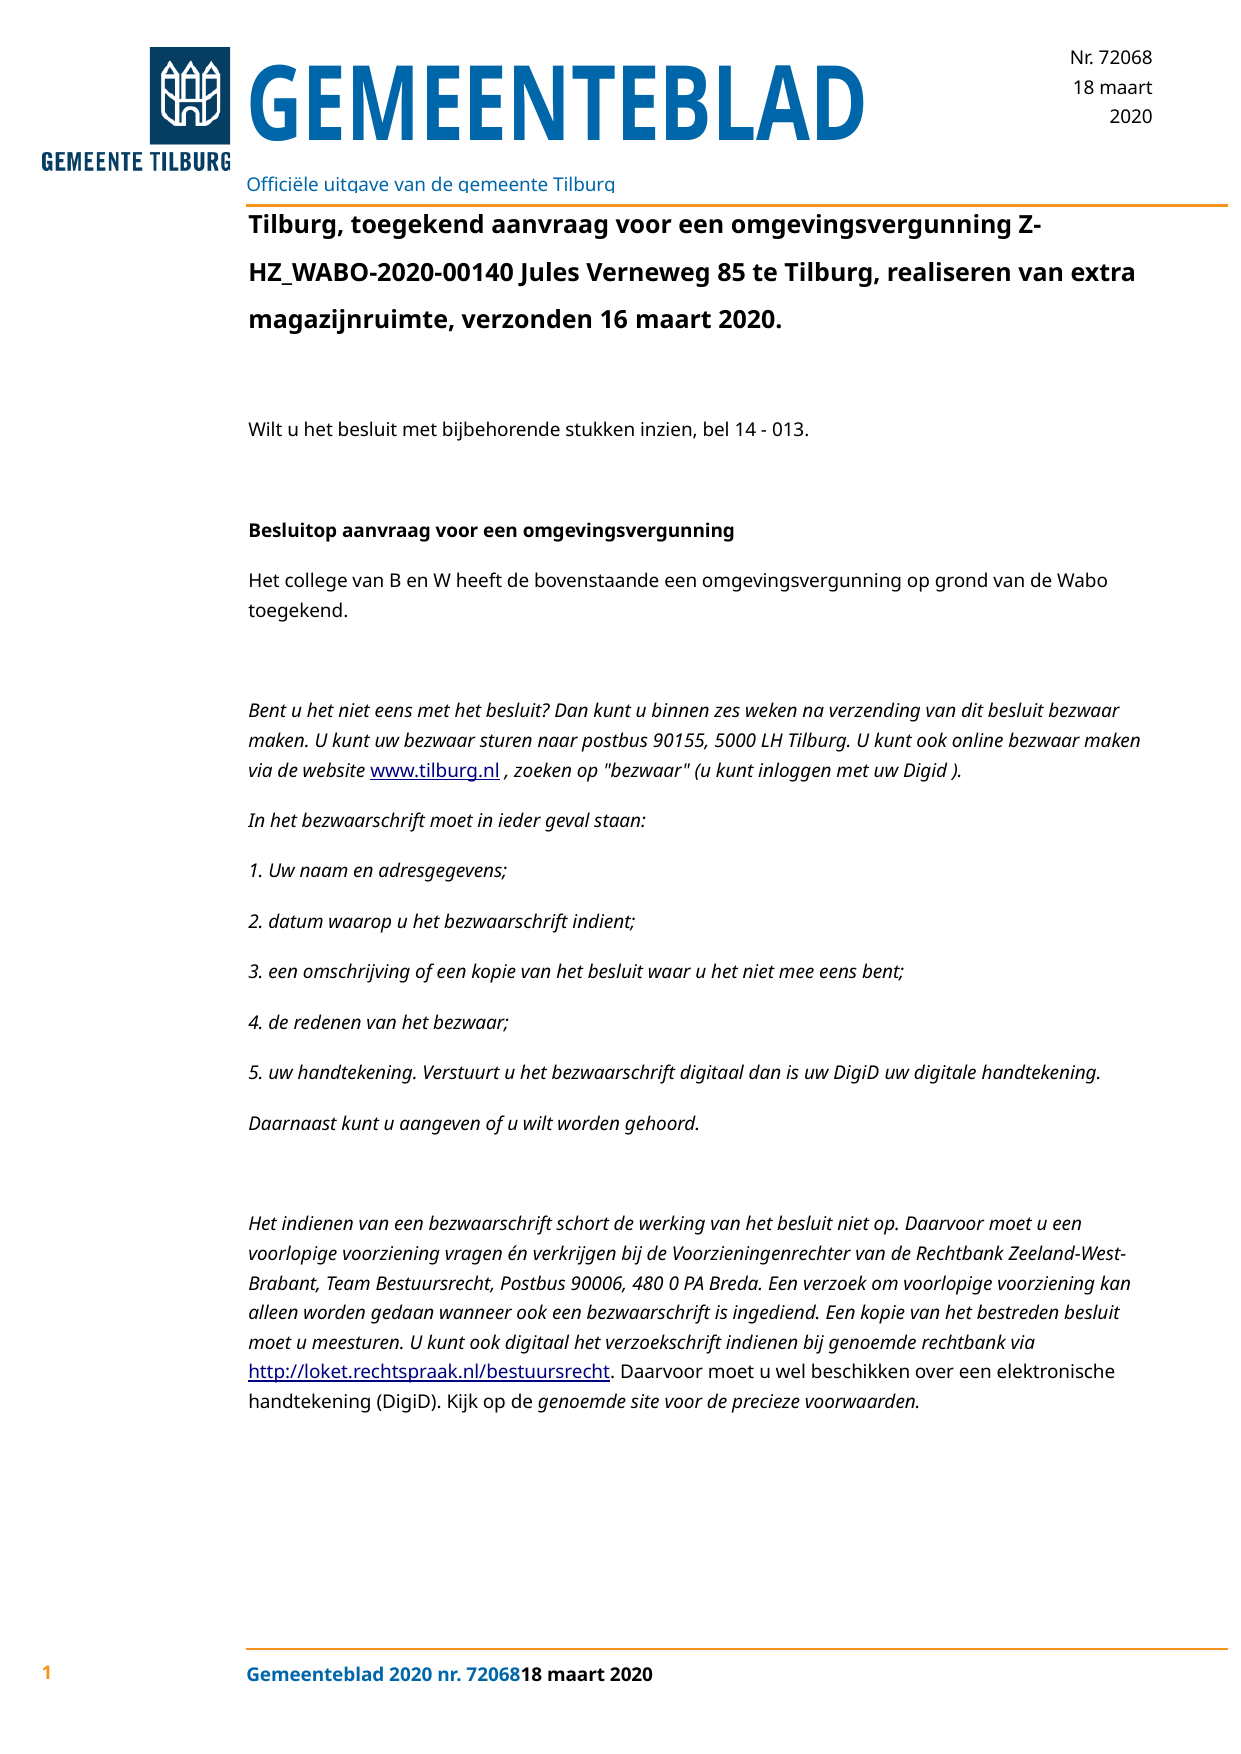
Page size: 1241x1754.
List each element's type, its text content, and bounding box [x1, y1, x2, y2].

text Het indienen van een bezwaarschrift schort de werking van het besluit niet op. Daarvoor moet u een voorlopige voorziening vragen én verkrijgen bij de Voorzieningenrechter van de Rechtbank Zeeland-West-Brabant, Team Bestuursrecht, Postbus 90006, 480 0 PA Breda. Een verzoek om voorlopige voorziening kan alleen worden gedaan wanneer ook een bezwaarschrift is ingediend. Een kopie van het bestreden besluit moet u meesturen. U kunt ook digitaal het verzoekschrift indienen bij genoemde rechtbank via http://loket.rechtspraak.nl/bestuursrecht. Daarvoor moet u wel beschikken over een elektronische handtekening (DigiD). Kijk op de genoemde site voor de precieze voorwaarden. [248, 1211, 1152, 1414]
text 2. datum waarop u het bezwaarschrift indient; [248, 908, 1152, 934]
text Wilt u het besluit met bijbehorende stukken inzien, bel 14 - 013. [248, 416, 1152, 442]
text 4. de redenen van het bezwaar; [248, 1009, 1152, 1034]
text Besluitop aanvraag voor een omgevingsvergunning [248, 517, 1152, 542]
text Tilburg, toegekend aanvraag voor een omgevingsvergunning Z-HZ_WABO-2020-00140 Jules Verneweg 85 te Tilburg, realiseren van extra magazijnruimte, verzonden 16 maart 2020. [248, 207, 1152, 336]
text Bent u het niet eens met het besluit? Dan kunt u binnen zes weken na verzending van dit besluit bezwaar maken. U kunt uw bezwaar sturen naar postbus 90155, 5000 LH Tilburg. U kunt ook online bezwaar maken via de website www.tilburg.nl , zoeken op "bezwaar" (u kunt inloggen met uw Digid ). [248, 698, 1152, 782]
text 3. een omschrijving of een kopie van het besluit waar u het niet mee eens bent; [248, 958, 1152, 984]
text Daarnaast kunt u aangeven of u wilt worden gehoord. [248, 1110, 1152, 1135]
picture [41, 47, 231, 172]
text In het bezwaarschrift moet in ieder geval staan: [248, 807, 1152, 833]
text Het college van B en W heeft de bovenstaande een omgevingsvergunning op grond van de Wabo toegekend. [248, 567, 1152, 622]
text 5. uw handtekening. Verstuurt u het bezwaarschrift digitaal dan is uw DigiD uw digitale handtekening. [248, 1059, 1152, 1085]
text 1. Uw naam en adresgegevens; [248, 858, 1152, 883]
